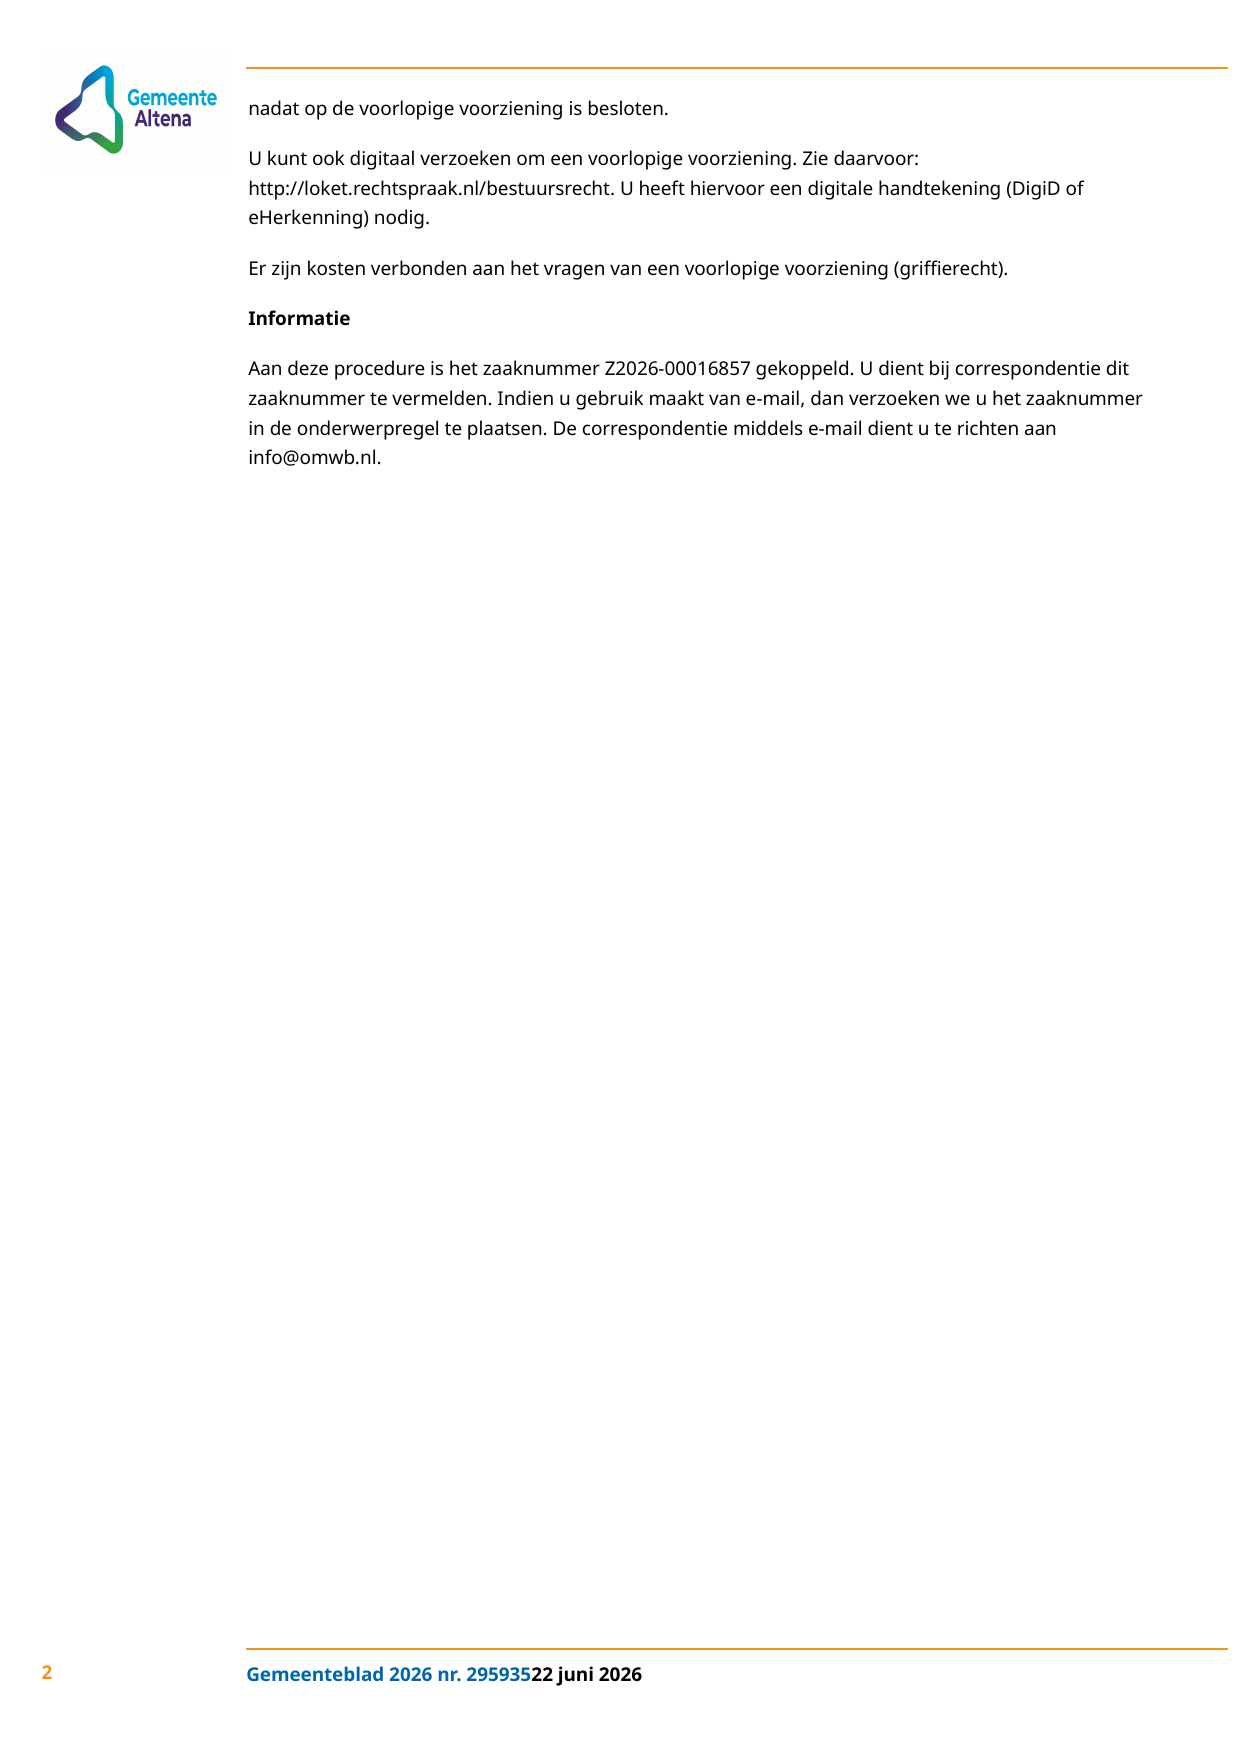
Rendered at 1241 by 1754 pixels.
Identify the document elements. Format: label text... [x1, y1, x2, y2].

text Informatie [248, 305, 1152, 331]
text Aan deze procedure is het zaaknummer Z2026-00016857 gekoppeld. U dient bij correspondentie dit zaaknummer te vermelden. Indien u gebruik maakt van e-mail, dan verzoeken we u het zaaknummer in de onderwerpregel te plaatsen. De correspondentie middels e-mail dient u te richten aan info@omwb.nl. [248, 356, 1152, 470]
picture [41, 47, 231, 172]
text U kunt ook digitaal verzoeken om een voorlopige voorziening. Zie daarvoor: http://loket.rechtspraak.nl/bestuursrecht. U heeft hiervoor een digitale handtekening (DigiD of eHerkenning) nodig. [248, 145, 1152, 230]
text nadat op de voorlopige voorziening is besloten. [248, 95, 1152, 121]
text Er zijn kosten verbonden aan het vragen van een voorlopige voorziening (griffierecht). [248, 255, 1152, 281]
